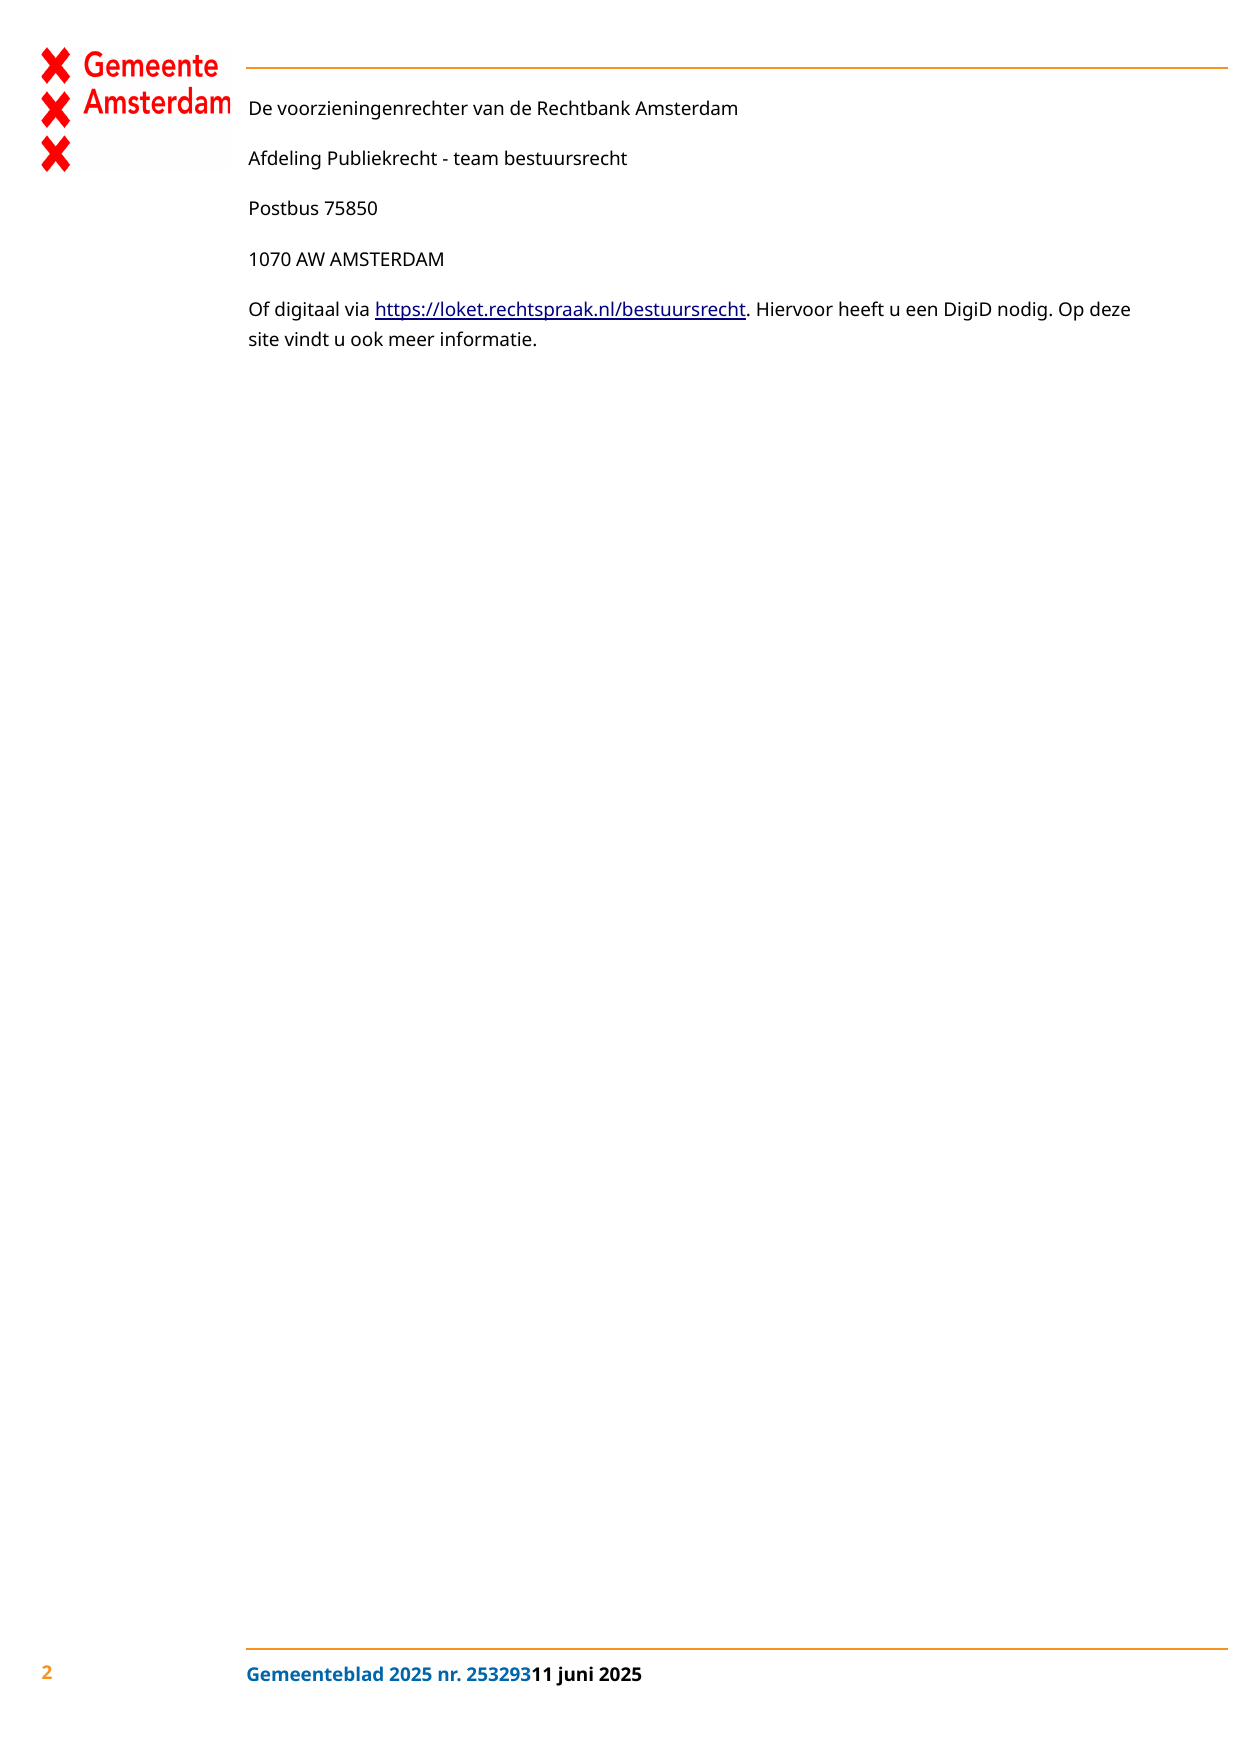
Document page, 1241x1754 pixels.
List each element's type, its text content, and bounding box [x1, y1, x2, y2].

text 1070 AW AMSTERDAM [248, 246, 1152, 272]
picture [41, 47, 231, 172]
text Of digitaal via https://loket.rechtspraak.nl/bestuursrecht. Hiervoor heeft u een DigiD nodig. Op deze site vindt u ook meer informatie. [248, 296, 1152, 352]
text Postbus 75850 [248, 196, 1152, 221]
text De voorzieningenrechter van de Rechtbank Amsterdam [248, 95, 1152, 121]
text Afdeling Publiekrecht - team bestuursrecht [248, 145, 1152, 171]
